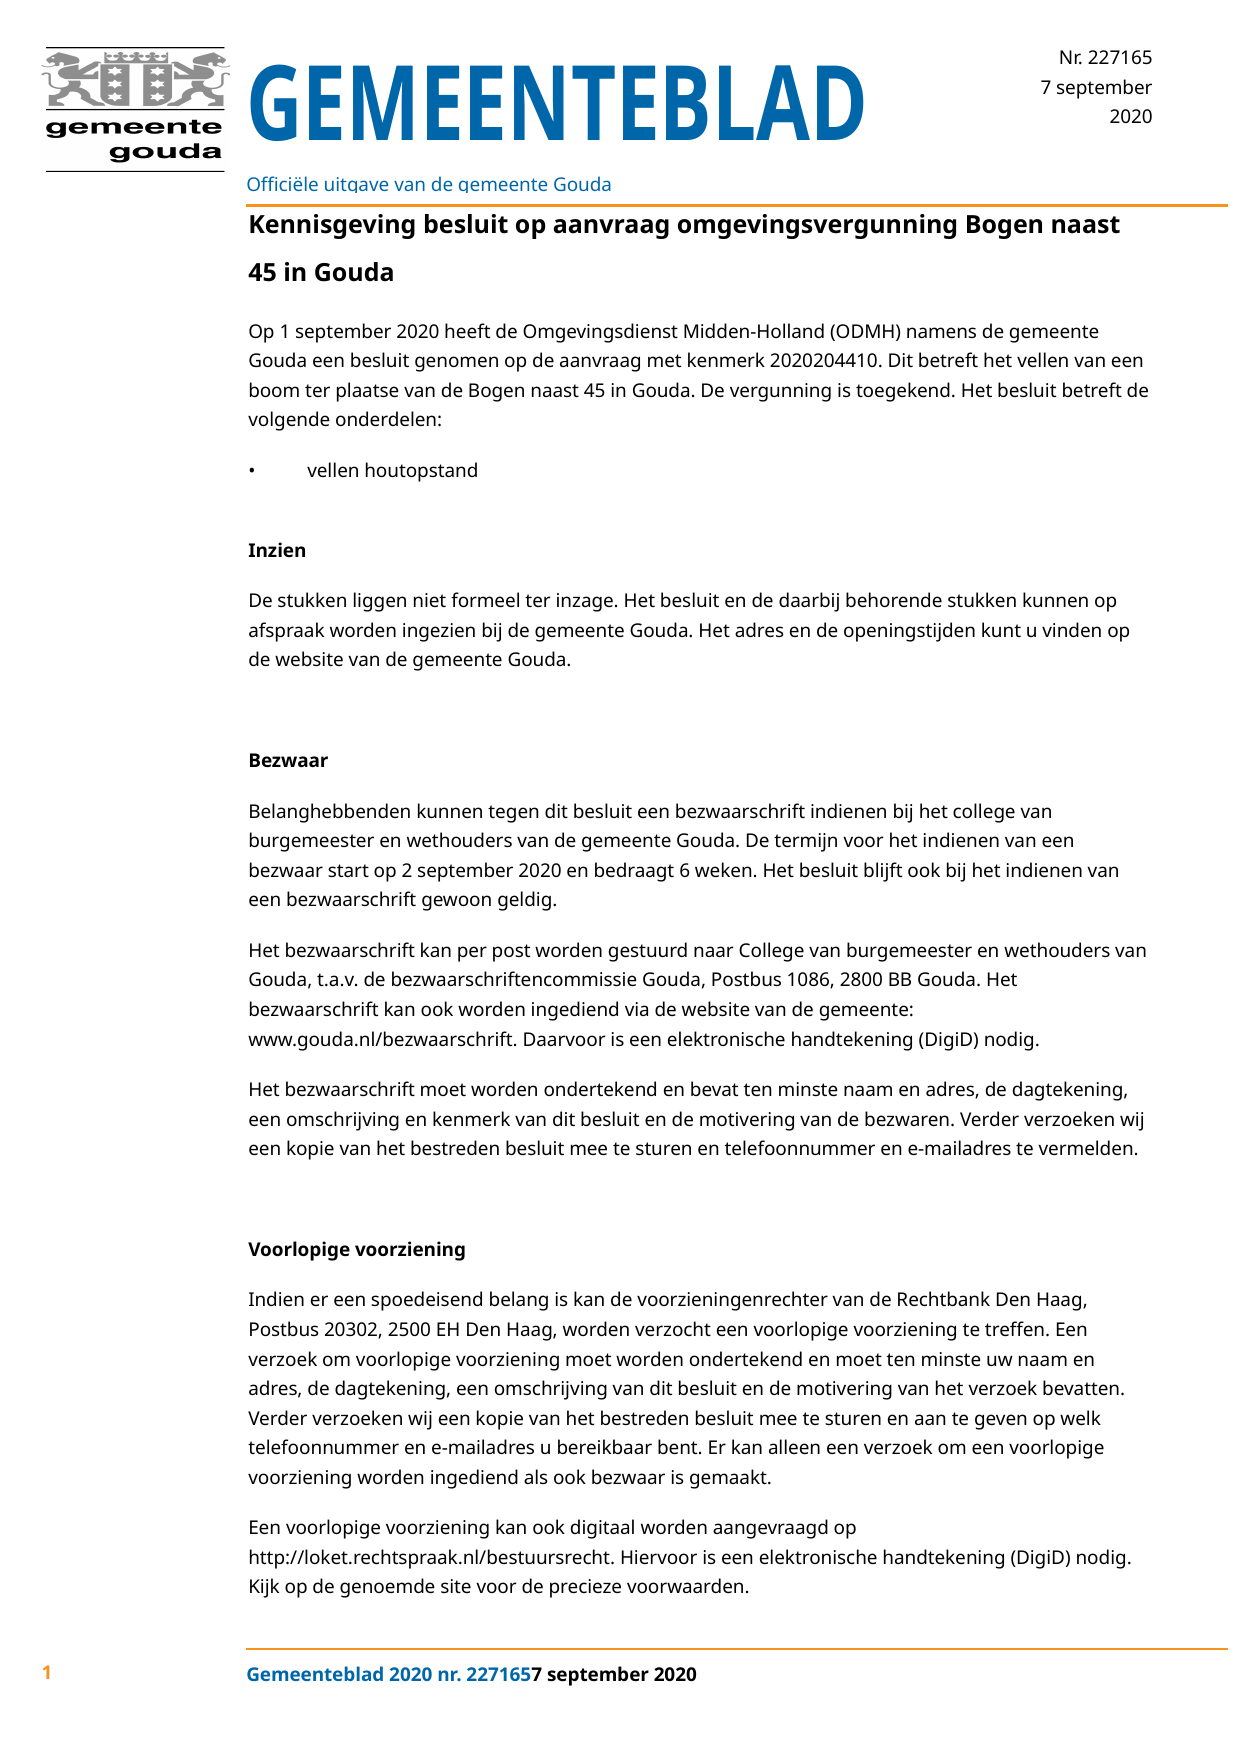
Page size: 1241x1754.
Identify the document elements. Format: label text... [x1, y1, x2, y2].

text Bezwaar [248, 747, 1152, 773]
text Inzien [248, 537, 1152, 563]
list vellen houtopstand [248, 457, 1152, 483]
text De stukken liggen niet formeel ter inzage. Het besluit en de daarbij behorende stukken kunnen op afspraak worden ingezien bij de gemeente Gouda. Het adres en de openingstijden kunt u vinden op de website van de gemeente Gouda. [248, 587, 1152, 672]
text Indien er een spoedeisend belang is kan de voorzieningenrechter van de Rechtbank Den Haag, Postbus 20302, 2500 EH Den Haag, worden verzocht een voorlopige voorziening te treffen. Een verzoek om voorlopige voorziening moet worden ondertekend en moet ten minste uw naam en adres, de dagtekening, een omschrijving van dit besluit en de motivering van het verzoek bevatten. Verder verzoeken wij een kopie van het bestreden besluit mee te sturen en aan te geven op welk telefoonnummer en e-mailadres u bereikbaar bent. Er kan alleen een verzoek om een voorlopige voorziening worden ingediend als ook bezwaar is gemaakt. [248, 1287, 1152, 1490]
text Op 1 september 2020 heeft de Omgevingsdienst Midden-Holland (ODMH) namens de gemeente Gouda een besluit genomen op de aanvraag met kenmerk 2020204410. Dit betreft het vellen van een boom ter plaatse van de Bogen naast 45 in Gouda. De vergunning is toegekend. Het besluit betreft de volgende onderdelen: [248, 318, 1152, 432]
text Het bezwaarschrift kan per post worden gestuurd naar College van burgemeester en wethouders van Gouda, t.a.v. de bezwaarschriftencommissie Gouda, Postbus 1086, 2800 BB Gouda. Het bezwaarschrift kan ook worden ingediend via de website van de gemeente: www.gouda.nl/bezwaarschrift. Daarvoor is een elektronische handtekening (DigiD) nodig. [248, 937, 1152, 1052]
picture [41, 47, 231, 172]
text Het bezwaarschrift moet worden ondertekend en bevat ten minste naam en adres, de dagtekening, een omschrijving en kenmerk van dit besluit en de motivering van de bezwaren. Verder verzoeken wij een kopie van het bestreden besluit mee te sturen en telefoonnummer en e-mailadres te vermelden. [248, 1076, 1152, 1161]
text Belanghebbenden kunnen tegen dit besluit een bezwaarschrift indienen bij het college van burgemeester en wethouders van de gemeente Gouda. De termijn voor het indienen van een bezwaar start op 2 september 2020 en bedraagt 6 weken. Het besluit blijft ook bij het indienen van een bezwaarschrift gewoon geldig. [248, 798, 1152, 912]
text Een voorlopige voorziening kan ook digitaal worden aangevraagd op http://loket.rechtspraak.nl/bestuursrecht. Hiervoor is een elektronische handtekening (DigiD) nodig. Kijk op de genoemde site voor de precieze voorwaarden. [248, 1514, 1152, 1599]
text Kennisgeving besluit op aanvraag omgevingsvergunning Bogen naast 45 in Gouda [248, 207, 1152, 288]
text Voorlopige voorziening [248, 1236, 1152, 1262]
